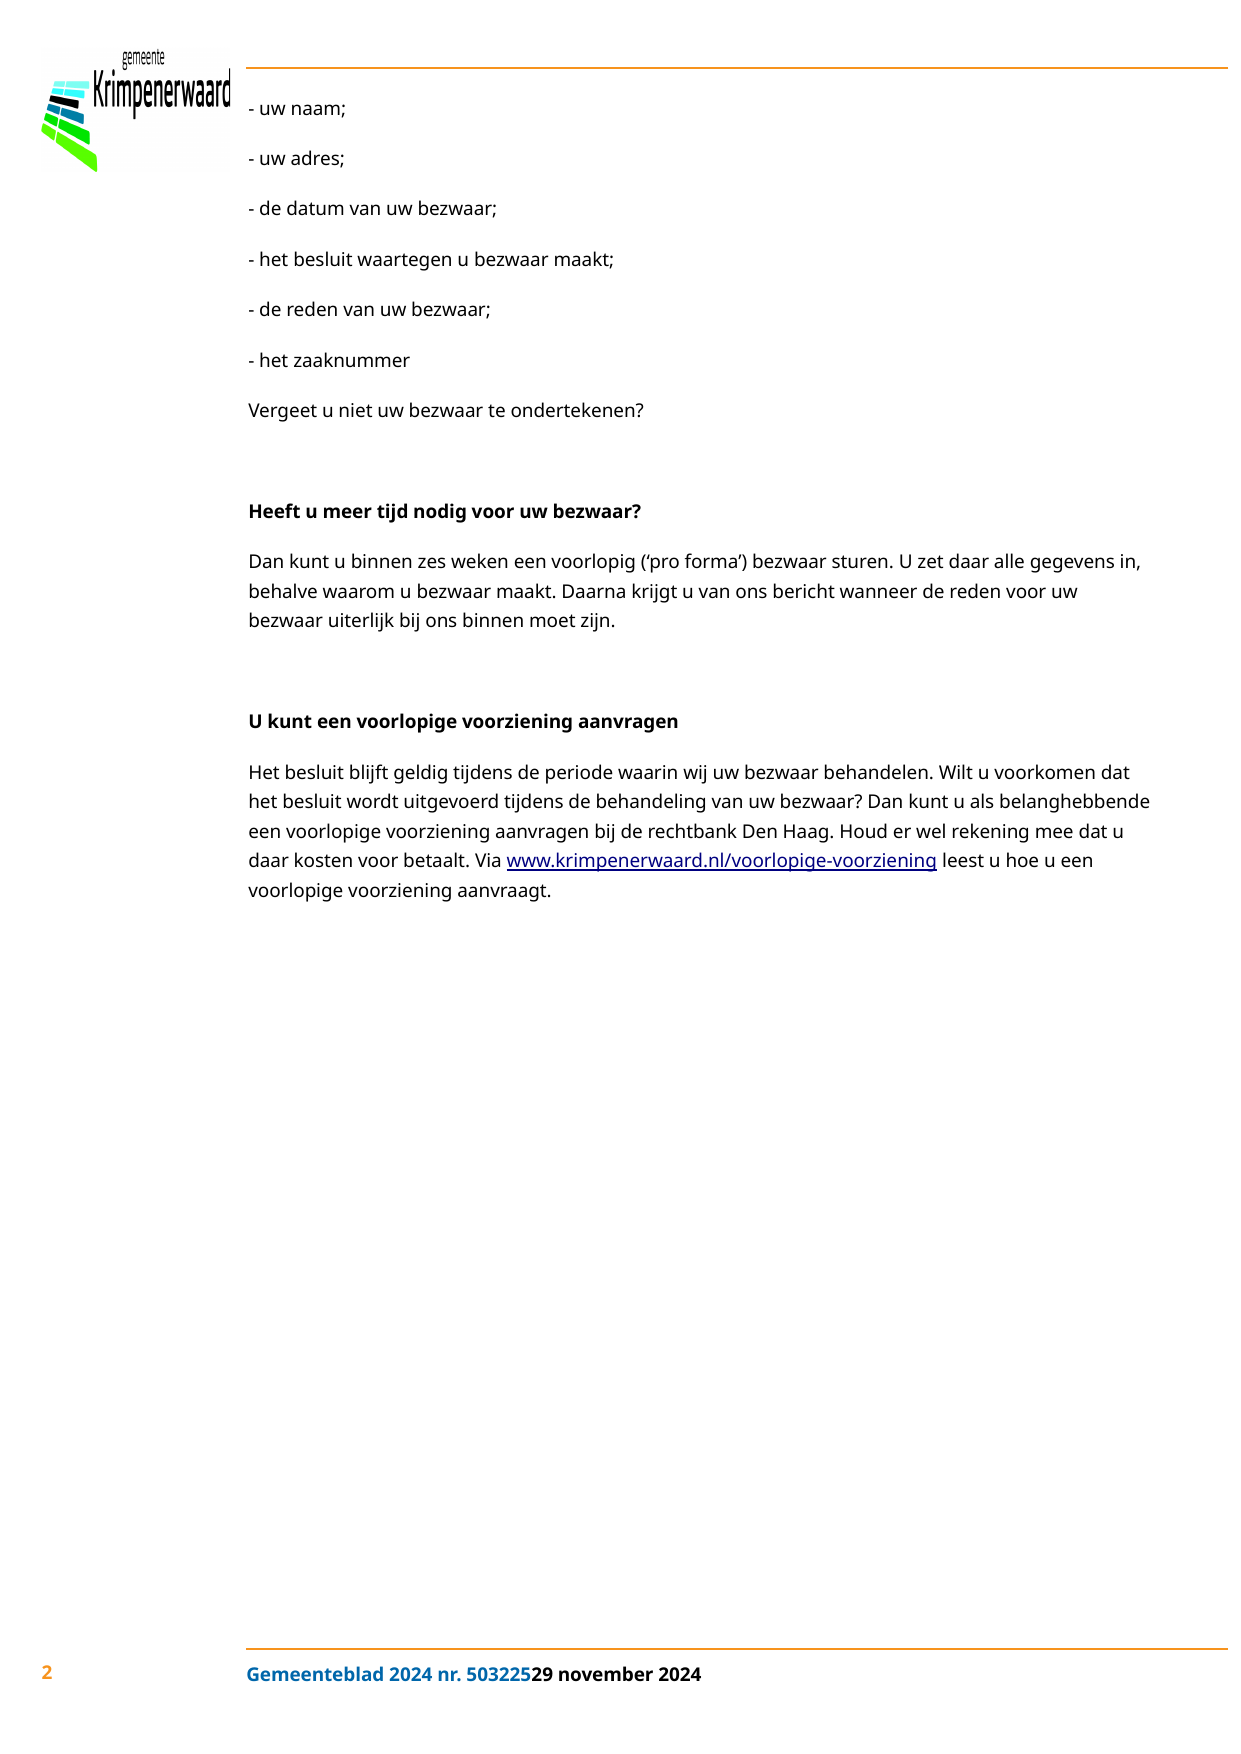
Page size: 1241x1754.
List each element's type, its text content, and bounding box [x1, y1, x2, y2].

text Dan kunt u binnen zes weken een voorlopig (‘pro forma’) bezwaar sturen. U zet daar alle gegevens in, behalve waarom u bezwaar maakt. Daarna krijgt u van ons bericht wanneer de reden voor uw bezwaar uiterlijk bij ons binnen moet zijn. [248, 548, 1152, 633]
text - het besluit waartegen u bezwaar maakt; [248, 246, 1152, 272]
text Het besluit blijft geldig tijdens de periode waarin wij uw bezwaar behandelen. Wilt u voorkomen dat het besluit wordt uitgevoerd tijdens de behandeling van uw bezwaar? Dan kunt u als belanghebbende een voorlopige voorziening aanvragen bij de rechtbank Den Haag. Houd er wel rekening mee dat u daar kosten voor betaalt. Via www.krimpenerwaard.nl/voorlopige-voorziening leest u hoe u een voorlopige voorziening aanvraagt. [248, 759, 1152, 903]
text - uw adres; [248, 145, 1152, 171]
text - uw naam; [248, 95, 1152, 121]
picture [41, 47, 231, 172]
text U kunt een voorlopige voorziening aanvragen [248, 708, 1152, 734]
text Vergeet u niet uw bezwaar te ondertekenen? [248, 397, 1152, 423]
text - de reden van uw bezwaar; [248, 296, 1152, 322]
text - de datum van uw bezwaar; [248, 196, 1152, 221]
text - het zaaknummer [248, 347, 1152, 373]
text Heeft u meer tijd nodig voor uw bezwaar? [248, 498, 1152, 524]
